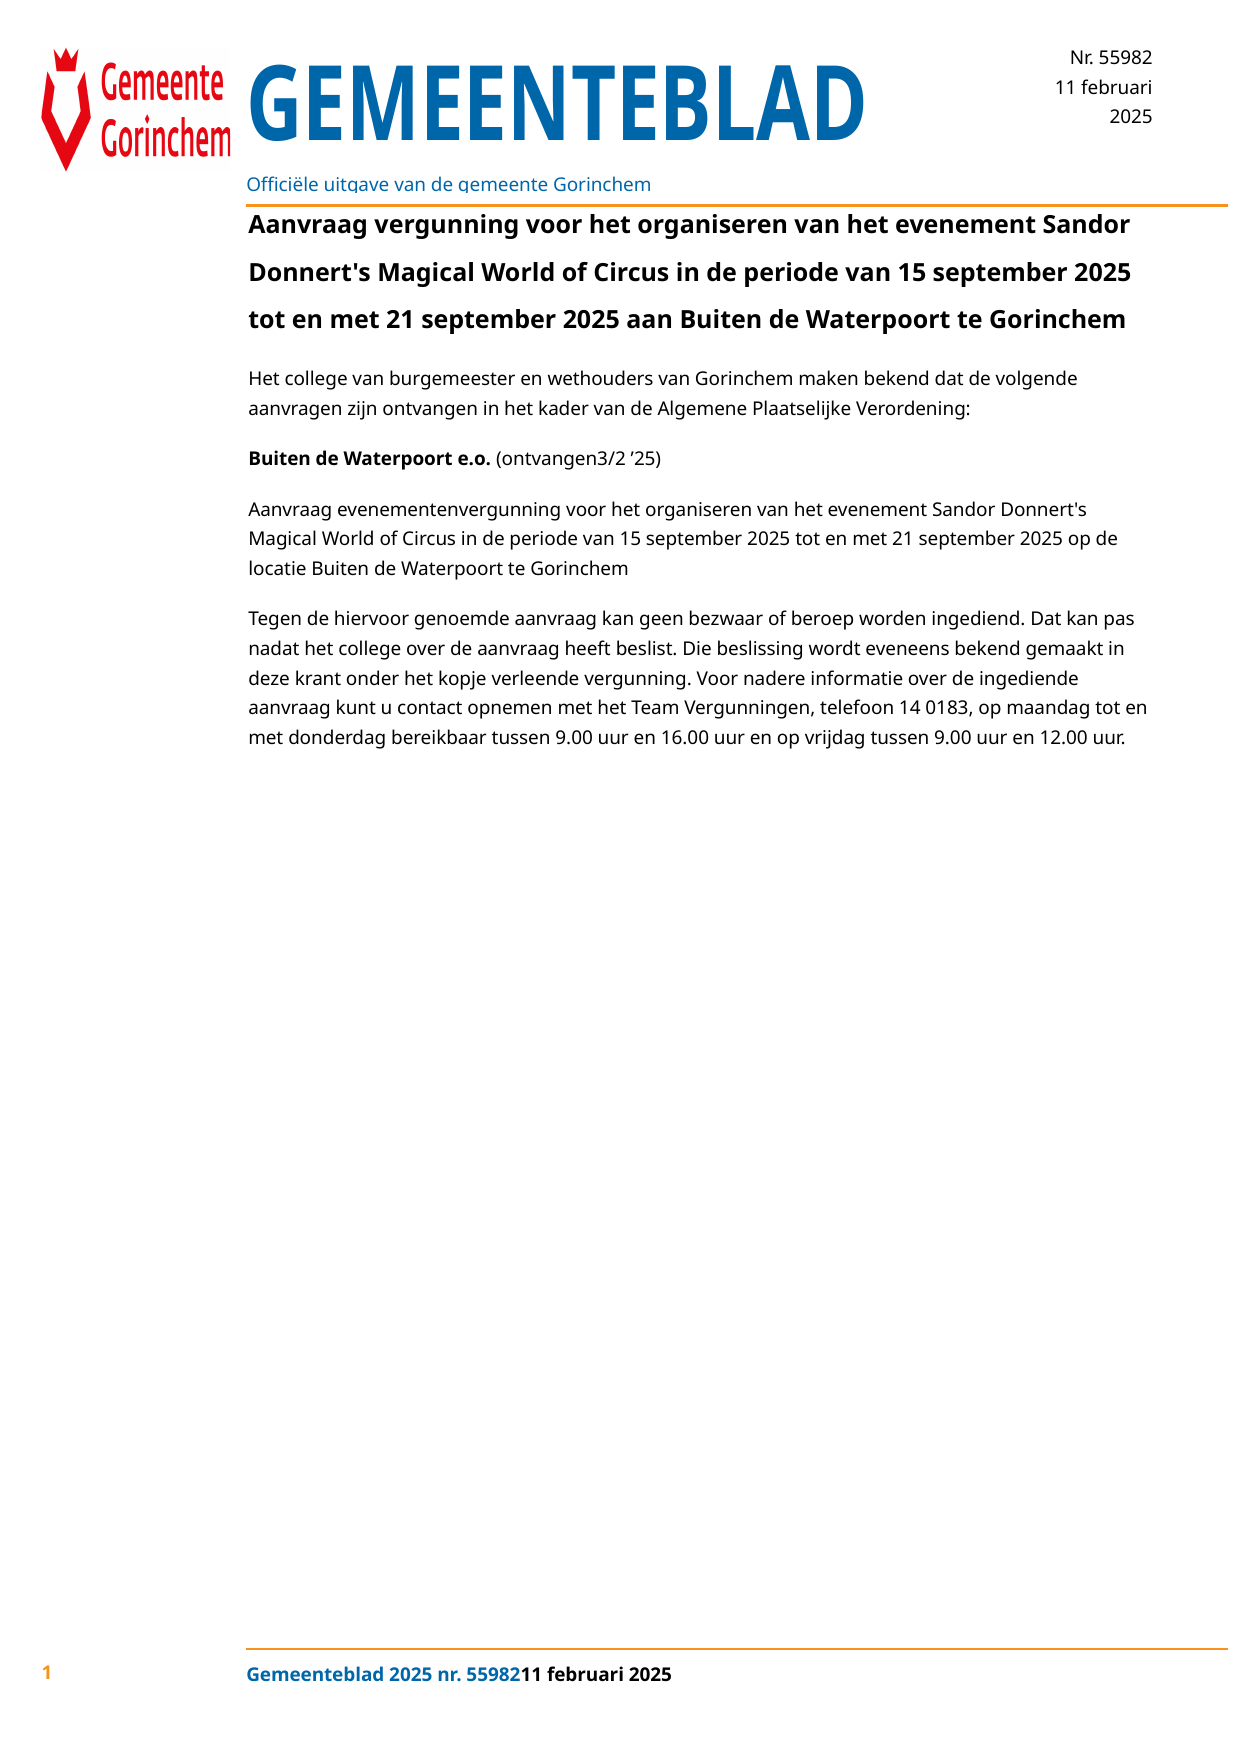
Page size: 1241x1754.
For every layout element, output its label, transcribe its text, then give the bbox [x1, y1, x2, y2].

text Tegen de hiervoor genoemde aanvraag kan geen bezwaar of beroep worden ingediend. Dat kan pas nadat het college over de aanvraag heeft beslist. Die beslissing wordt eveneens bekend gemaakt in deze krant onder het kopje verleende vergunning. Voor nadere informatie over de ingediende aanvraag kunt u contact opnemen met het Team Vergunningen, telefoon 14 0183, op maandag tot en met donderdag bereikbaar tussen 9.00 uur en 16.00 uur en op vrijdag tussen 9.00 uur en 12.00 uur. [248, 606, 1152, 749]
text Aanvraag vergunning voor het organiseren van het evenement Sandor Donnert's Magical World of Circus in de periode van 15 september 2025 tot en met 21 september 2025 aan Buiten de Waterpoort te Gorinchem [248, 207, 1152, 336]
picture [41, 47, 231, 172]
text Aanvraag evenementenvergunning voor het organiseren van het evenement Sandor Donnert's Magical World of Circus in de periode van 15 september 2025 tot en met 21 september 2025 op de locatie Buiten de Waterpoort te Gorinchem [248, 496, 1152, 581]
text Buiten de Waterpoort e.o. (ontvangen3/2 ’25) [248, 446, 1152, 471]
text Het college van burgemeester en wethouders van Gorinchem maken bekend dat de volgende aanvragen zijn ontvangen in het kader van de Algemene Plaatselijke Verordening: [248, 366, 1152, 421]
